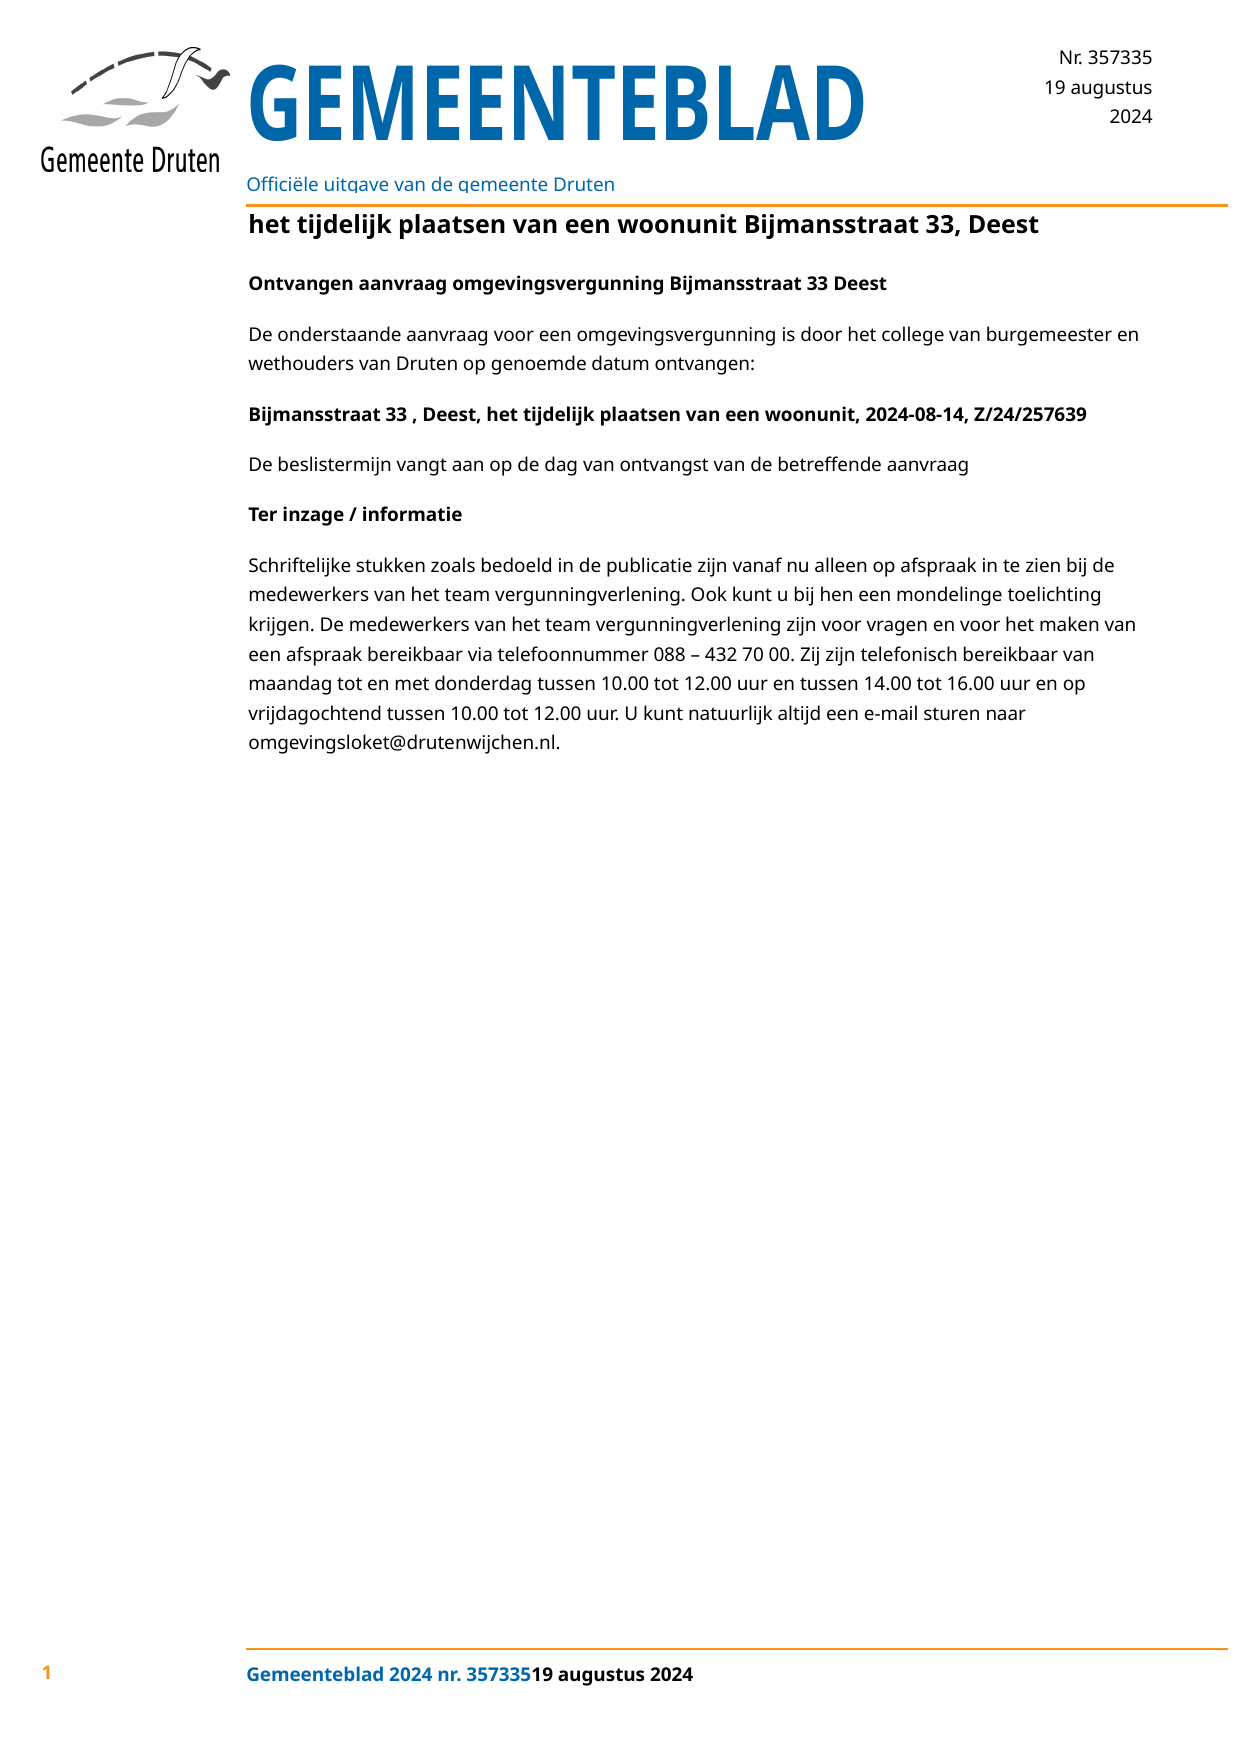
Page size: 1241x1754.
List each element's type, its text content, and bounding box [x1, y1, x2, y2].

text het tijdelijk plaatsen van een woonunit Bijmansstraat 33, Deest [248, 207, 1152, 241]
text Schriftelijke stukken zoals bedoeld in de publicatie zijn vanaf nu alleen op afspraak in te zien bij de medewerkers van het team vergunningverlening. Ook kunt u bij hen een mondelinge toelichting krijgen. De medewerkers van het team vergunningverlening zijn voor vragen en voor het maken van een afspraak bereikbaar via telefoonnummer 088 – 432 70 00. Zij zijn telefonisch bereikbaar van maandag tot en met donderdag tussen 10.00 tot 12.00 uur en tussen 14.00 tot 16.00 uur en op vrijdagochtend tussen 10.00 tot 12.00 uur. U kunt natuurlijk altijd een e-mail sturen naar omgevingsloket@drutenwijchen.nl. [248, 552, 1152, 755]
text Ter inzage / informatie [248, 502, 1152, 527]
text Bijmansstraat 33 , Deest, het tijdelijk plaatsen van een woonunit, 2024-08-14, Z/24/257639 [248, 401, 1152, 426]
picture [41, 47, 231, 172]
text De onderstaande aanvraag voor een omgevingsvergunning is door het college van burgemeester en wethouders van Druten op genoemde datum ontvangen: [248, 321, 1152, 376]
text Ontvangen aanvraag omgevingsvergunning Bijmansstraat 33 Deest [248, 270, 1152, 296]
text De beslistermijn vangt aan op de dag van ontvangst van de betreffende aanvraag [248, 451, 1152, 477]
